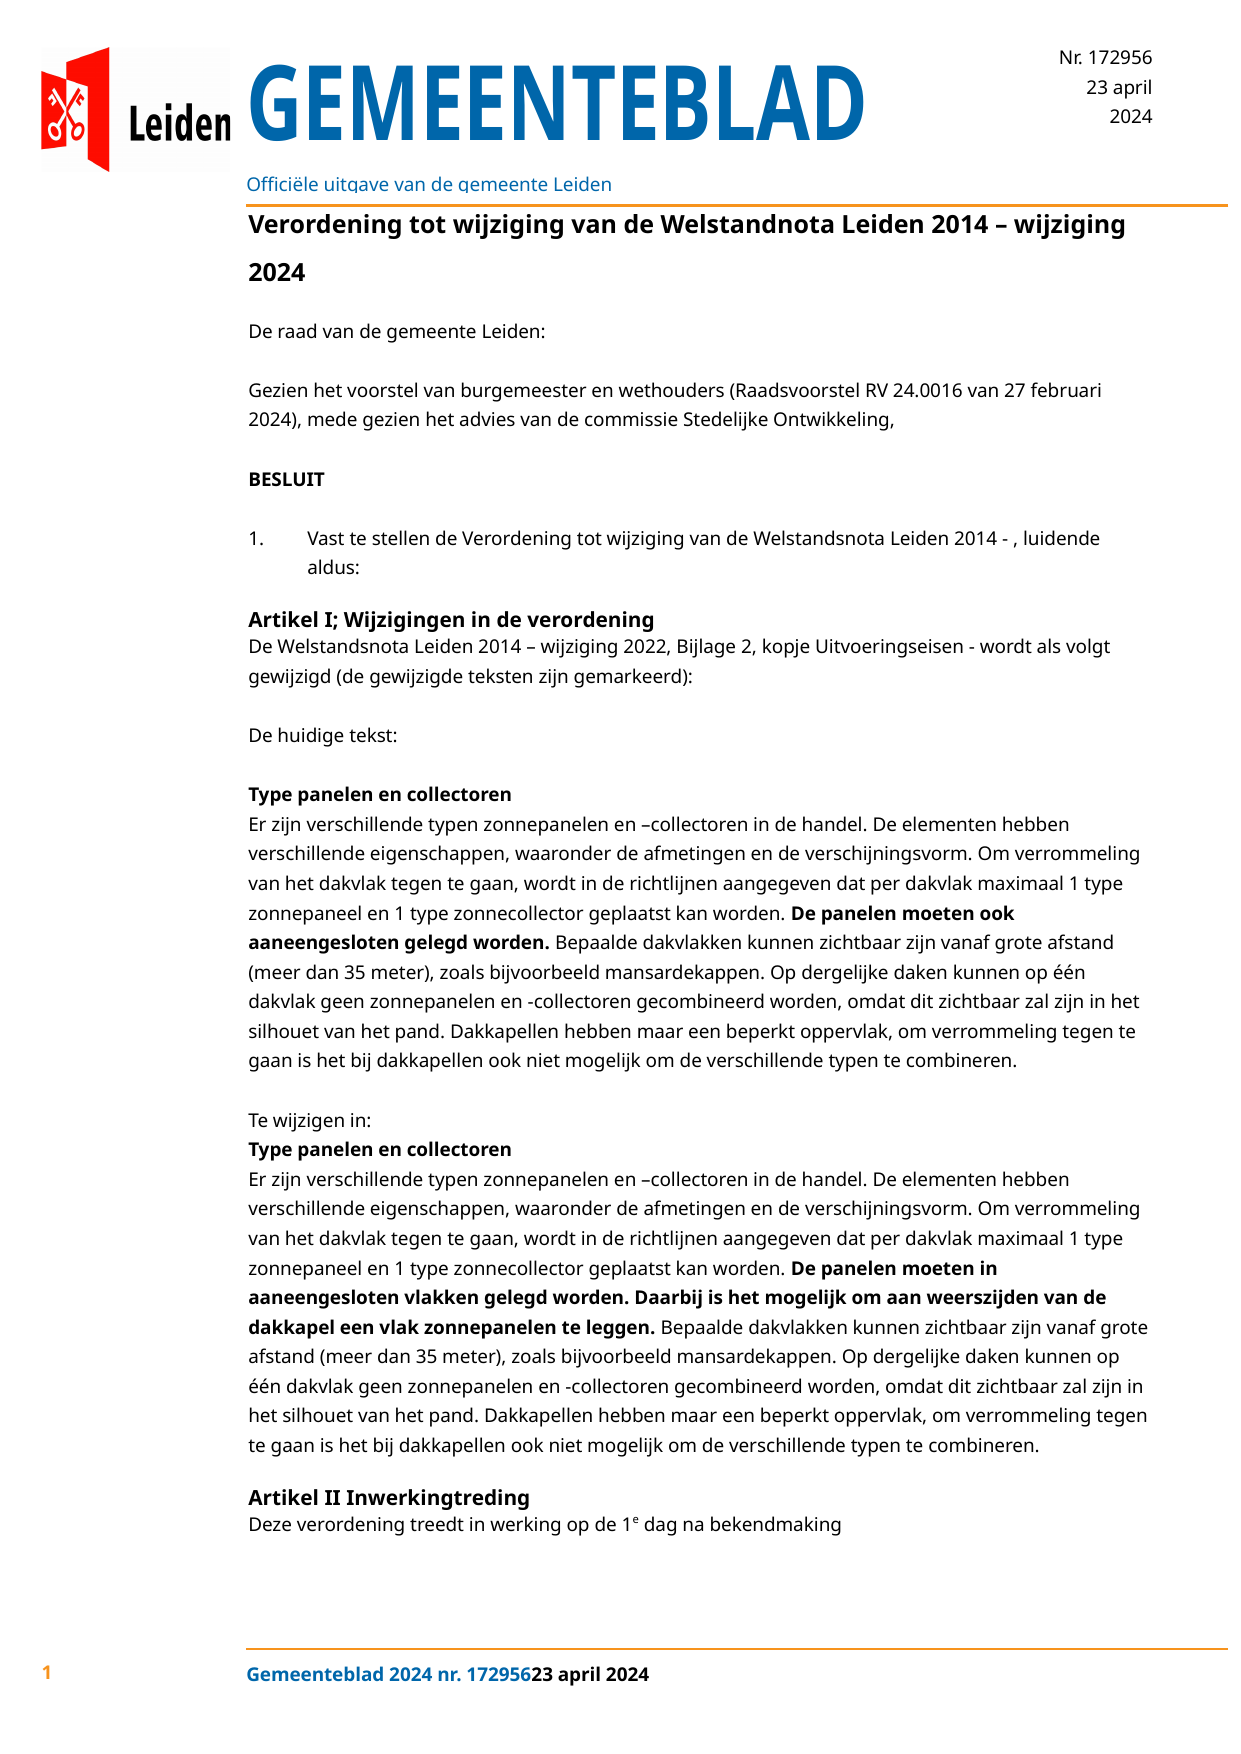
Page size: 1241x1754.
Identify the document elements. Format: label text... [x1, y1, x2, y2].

text Artikel II Inwerkingtreding [248, 1483, 1152, 1511]
text Type panelen en collectoren [248, 781, 1152, 807]
text Er zijn verschillende typen zonnepanelen en –collectoren in de handel. De elementen hebben verschillende eigenschappen, waaronder de afmetingen en de verschijningsvorm. Om verrommeling van het dakvlak tegen te gaan, wordt in de richtlijnen aangegeven dat per dakvlak maximaal 1 type zonnepaneel en 1 type zonnecollector geplaatst kan worden. De panelen moeten ook aaneengesloten gelegd worden. Bepaalde dakvlakken kunnen zichtbaar zijn vanaf grote afstand (meer dan 35 meter), zoals bijvoorbeeld mansardekappen. Op dergelijke daken kunnen op één dakvlak geen zonnepanelen en -collectoren gecombineerd worden, omdat dit zichtbaar zal zijn in het silhouet van het pand. Dakkapellen hebben maar een beperkt oppervlak, om verrommeling tegen te gaan is het bij dakkapellen ook niet mogelijk om de verschillende typen te combineren. [248, 811, 1152, 1073]
text De huidige tekst: [248, 722, 1152, 748]
text Te wijzigen in: [248, 1107, 1152, 1132]
text Er zijn verschillende typen zonnepanelen en –collectoren in de handel. De elementen hebben verschillende eigenschappen, waaronder de afmetingen en de verschijningsvorm. Om verrommeling van het dakvlak tegen te gaan, wordt in de richtlijnen aangegeven dat per dakvlak maximaal 1 type zonnepaneel en 1 type zonnecollector geplaatst kan worden. De panelen moeten in aaneengesloten vlakken gelegd worden. Daarbij is het mogelijk om aan weerszijden van de dakkapel een vlak zonnepanelen te leggen. Bepaalde dakvlakken kunnen zichtbaar zijn vanaf grote afstand (meer dan 35 meter), zoals bijvoorbeeld mansardekappen. Op dergelijke daken kunnen op één dakvlak geen zonnepanelen en -collectoren gecombineerd worden, omdat dit zichtbaar zal zijn in het silhouet van het pand. Dakkapellen hebben maar een beperkt oppervlak, om verrommeling tegen te gaan is het bij dakkapellen ook niet mogelijk om de verschillende typen te combineren. [248, 1166, 1152, 1458]
text Artikel I; Wijzigingen in de verordening [248, 605, 1152, 633]
text Verordening tot wijziging van de Welstandnota Leiden 2014 – wijziging 2024 [248, 207, 1152, 288]
text Gezien het voorstel van burgemeester en wethouders (Raadsvoorstel RV 24.0016 van 27 februari 2024), mede gezien het advies van de commissie Stedelijke Ontwikkeling, [248, 377, 1152, 432]
text De raad van de gemeente Leiden: [248, 318, 1152, 344]
list Vast te stellen de Verordening tot wijziging van de Welstandsnota Leiden 2014 - , luidende aldus: [248, 525, 1152, 580]
text BESLUIT [248, 466, 1152, 492]
text Deze verordening treedt in werking op de 1e dag na bekendmaking [248, 1511, 1152, 1537]
picture [41, 47, 231, 172]
text De Welstandsnota Leiden 2014 – wijziging 2022, Bijlage 2, kopje Uitvoeringseisen - wordt als volgt gewijzigd (de gewijzigde teksten zijn gemarkeerd): [248, 633, 1152, 689]
text Type panelen en collectoren [248, 1136, 1152, 1162]
